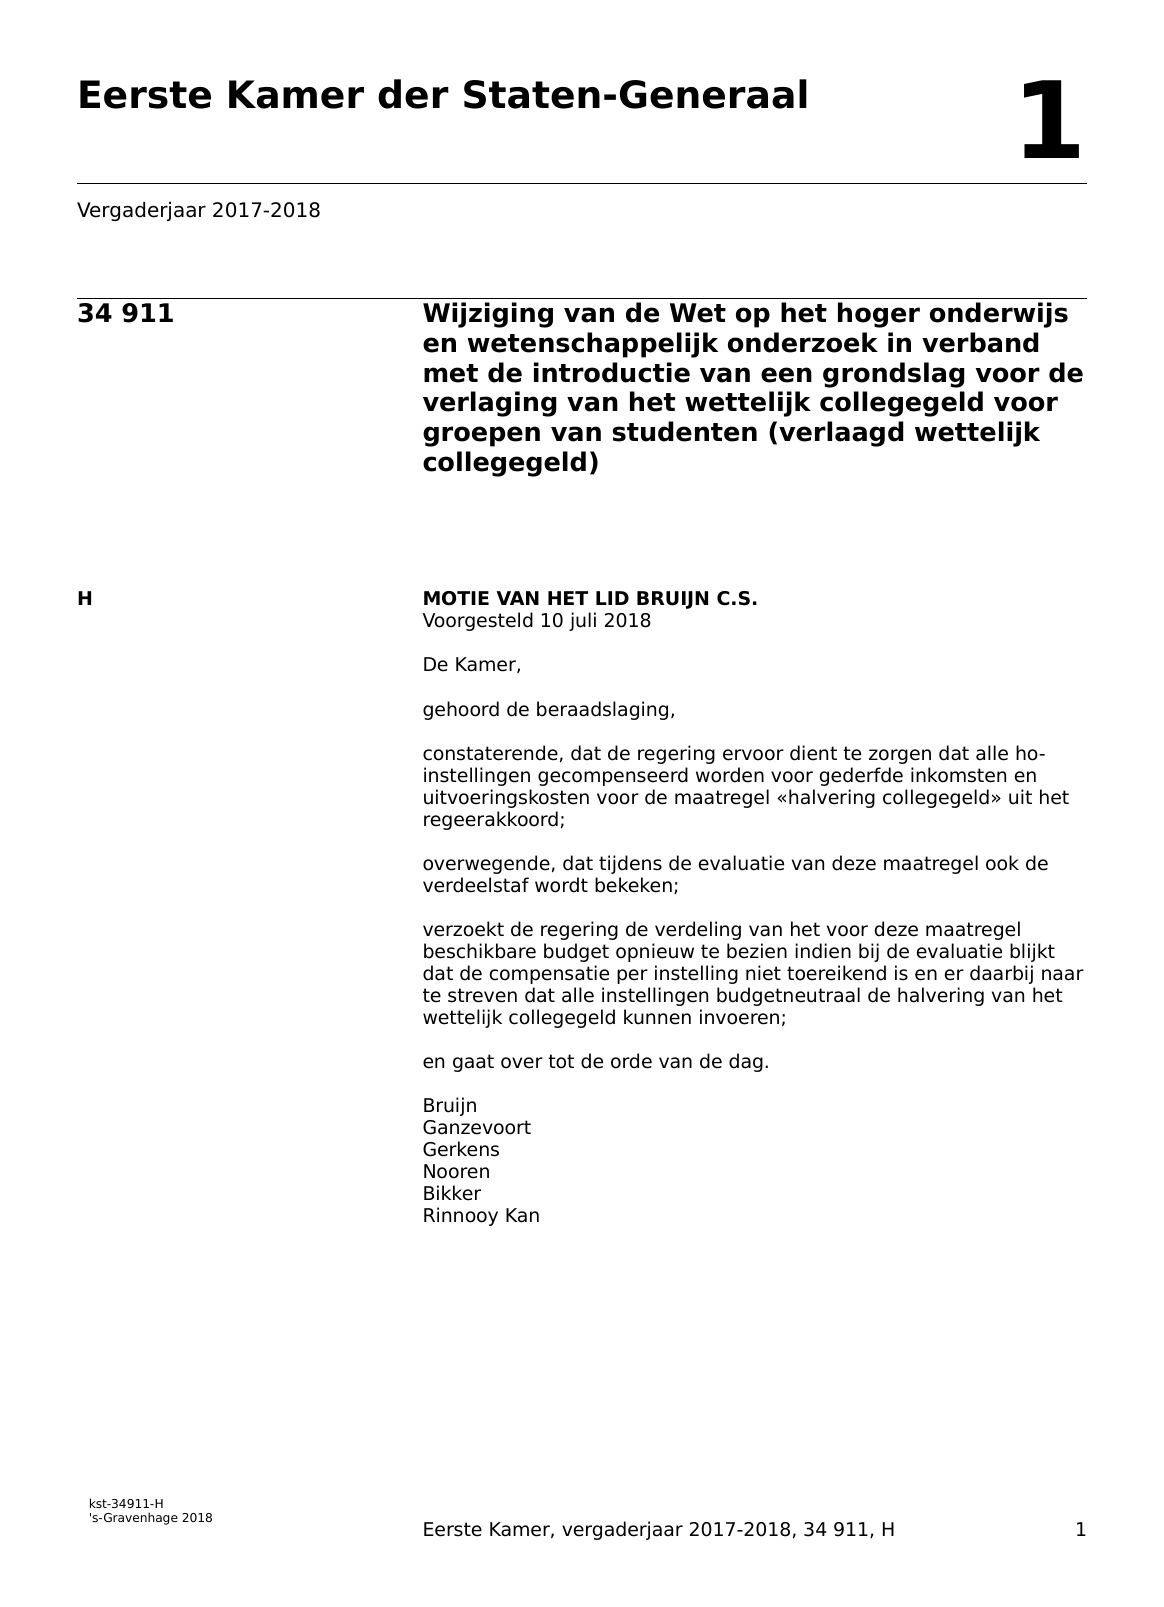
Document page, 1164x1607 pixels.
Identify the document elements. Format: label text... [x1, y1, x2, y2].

text kst-34911-H [88, 1497, 323, 1511]
table_header 1 [886, 59, 1087, 183]
table_cell Vergaderjaar 2017-2018 [77, 184, 1087, 298]
text Nooren [422, 1161, 1087, 1183]
text en gaat over tot de orde van de dag. [422, 1051, 1087, 1073]
text De Kamer, [422, 654, 1087, 676]
text Gerkens [422, 1139, 1087, 1161]
text gehoord de beraadslaging, [422, 698, 1087, 720]
text Bikker [422, 1183, 1087, 1205]
text Ganzevoort [422, 1117, 1087, 1139]
text verzoekt de regering de verdeling van het voor deze maatregel beschikbare budget opnieuw te bezien indien bij de evaluatie blijkt dat de compensatie per instelling niet toereikend is en er daarbij naar te streven dat alle instellingen budgetneutraal de halvering van het wettelijk collegegeld kunnen invoeren; [422, 919, 1087, 1029]
subtitle H MOTIE VAN HET LID BRUIJN C.S. [77, 588, 1087, 610]
text Rinnooy Kan [422, 1205, 1087, 1227]
text Bruijn [422, 1095, 1087, 1117]
text overwegende, dat tijdens de evaluatie van deze maatregel ook de verdeelstaf wordt bekeken; [422, 853, 1087, 897]
table_header Eerste Kamer der Staten-Generaal [77, 59, 886, 183]
text constaterende, dat de regering ervoor dient te zorgen dat alle ho-instellingen gecompenseerd worden voor gederfde inkomsten en uitvoeringskosten voor de maatregel «halvering collegegeld» uit het regeerakkoord; [422, 743, 1087, 831]
text 's-Gravenhage 2018 [88, 1511, 323, 1525]
text Voorgesteld 10 juli 2018 [422, 610, 1087, 632]
subtitle 34 911 Wijziging van de Wet op het hoger onderwijs en wetenschappelijk onderzoek in verband met de introductie van een grondslag voor de verlaging van het wettelijk collegegeld voor groepen van studenten (verlaagd wettelijk collegegeld) [77, 299, 1087, 477]
